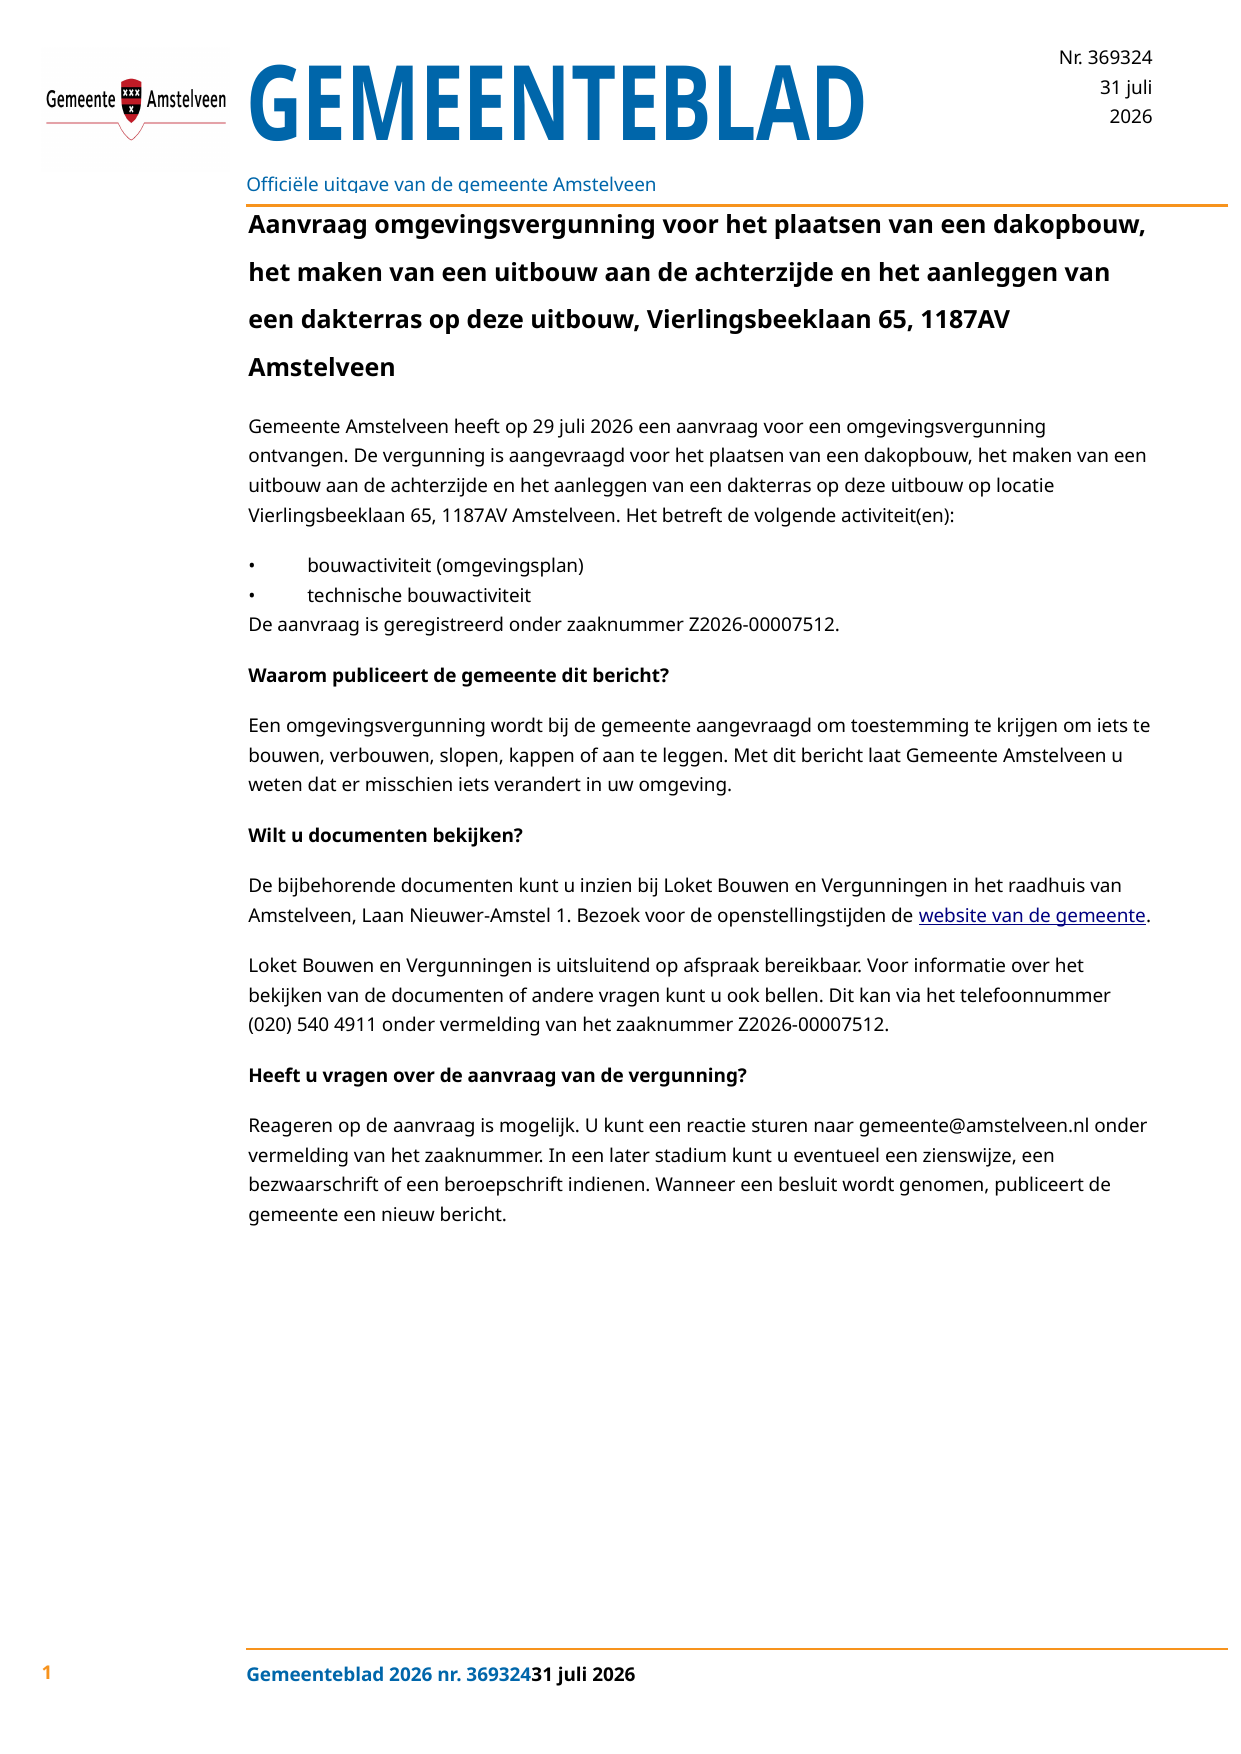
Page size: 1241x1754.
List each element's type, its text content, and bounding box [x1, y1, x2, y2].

text De aanvraag is geregistreerd onder zaaknummer Z2026-00007512. [248, 611, 1152, 637]
text Aanvraag omgevingsvergunning voor het plaatsen van een dakopbouw, het maken van een uitbouw aan de achterzijde en het aanleggen van een dakterras op deze uitbouw, Vierlingsbeeklaan 65, 1187AV Amstelveen [248, 207, 1152, 384]
text De bijbehorende documenten kunt u inzien bij Loket Bouwen en Vergunningen in het raadhuis van Amstelveen, Laan Nieuwer-Amstel 1. Bezoek voor de openstellingstijden de website van de gemeente. [248, 872, 1152, 928]
text Waarom publiceert de gemeente dit bericht? [248, 662, 1152, 688]
text Reageren op de aanvraag is mogelijk. U kunt een reactie sturen naar gemeente@amstelveen.nl onder vermelding van het zaaknummer. In een later stadium kunt u eventueel een zienswijze, een bezwaarschrift of een beroepschrift indienen. Wanneer een besluit wordt genomen, publiceert de gemeente een nieuw bericht. [248, 1112, 1152, 1227]
text Gemeente Amstelveen heeft op 29 juli 2026 een aanvraag voor een omgevingsvergunning ontvangen. De vergunning is aangevraagd voor het plaatsen van een dakopbouw, het maken van een uitbouw aan de achterzijde en het aanleggen van een dakterras op deze uitbouw op locatie Vierlingsbeeklaan 65, 1187AV Amstelveen. Het betreft de volgende activiteit(en): [248, 413, 1152, 528]
list technische bouwactiviteit [248, 582, 1152, 608]
text Een omgevingsvergunning wordt bij de gemeente aangevraagd om toestemming te krijgen om iets te bouwen, verbouwen, slopen, kappen of aan te leggen. Met dit bericht laat Gemeente Amstelveen u weten dat er misschien iets verandert in uw omgeving. [248, 712, 1152, 797]
text Heeft u vragen over de aanvraag van de vergunning? [248, 1062, 1152, 1088]
text Wilt u documenten bekijken? [248, 822, 1152, 848]
text Loket Bouwen en Vergunningen is uitsluitend op afspraak bereikbaar. Voor informatie over het bekijken van de documenten of andere vragen kunt u ook bellen. Dit kan via het telefoonnummer (020) 540 4911 onder vermelding van het zaaknummer Z2026-00007512. [248, 952, 1152, 1037]
list bouwactiviteit (omgevingsplan) [248, 552, 1152, 578]
picture [41, 47, 231, 172]
